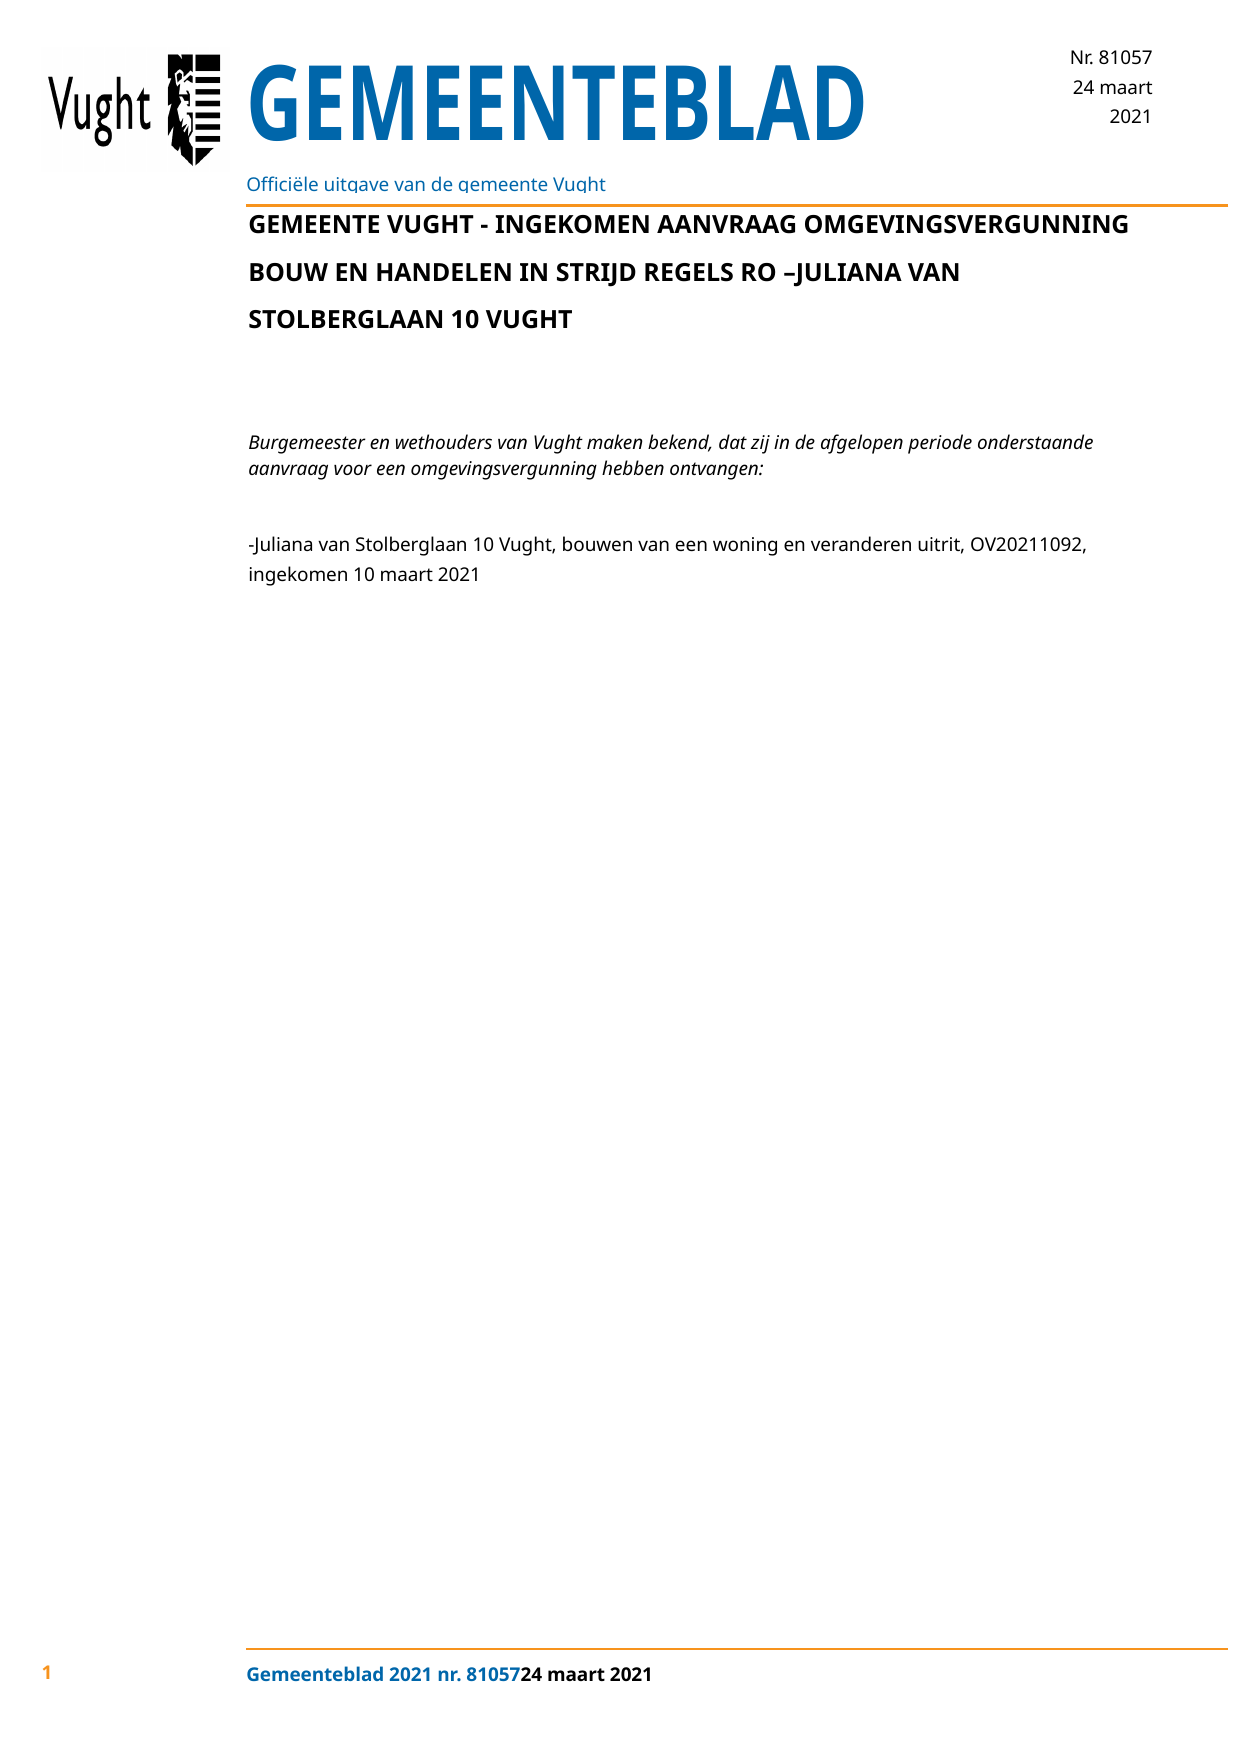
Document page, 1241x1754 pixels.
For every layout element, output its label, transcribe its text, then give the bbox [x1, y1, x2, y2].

text -Juliana van Stolberglaan 10 Vught, bouwen van een woning en veranderen uitrit, OV20211092, ingekomen 10 maart 2021 [248, 531, 1152, 587]
text Burgemeester en wethouders van Vught maken bekend, dat zij in de afgelopen periode onderstaande aanvraag voor een omgevingsvergunning hebben ontvangen: [248, 429, 1152, 481]
text GEMEENTE VUGHT - INGEKOMEN AANVRAAG OMGEVINGSVERGUNNING BOUW EN HANDELEN IN STRIJD REGELS RO –JULIANA VAN STOLBERGLAAN 10 VUGHT [248, 207, 1152, 336]
picture [41, 47, 231, 172]
